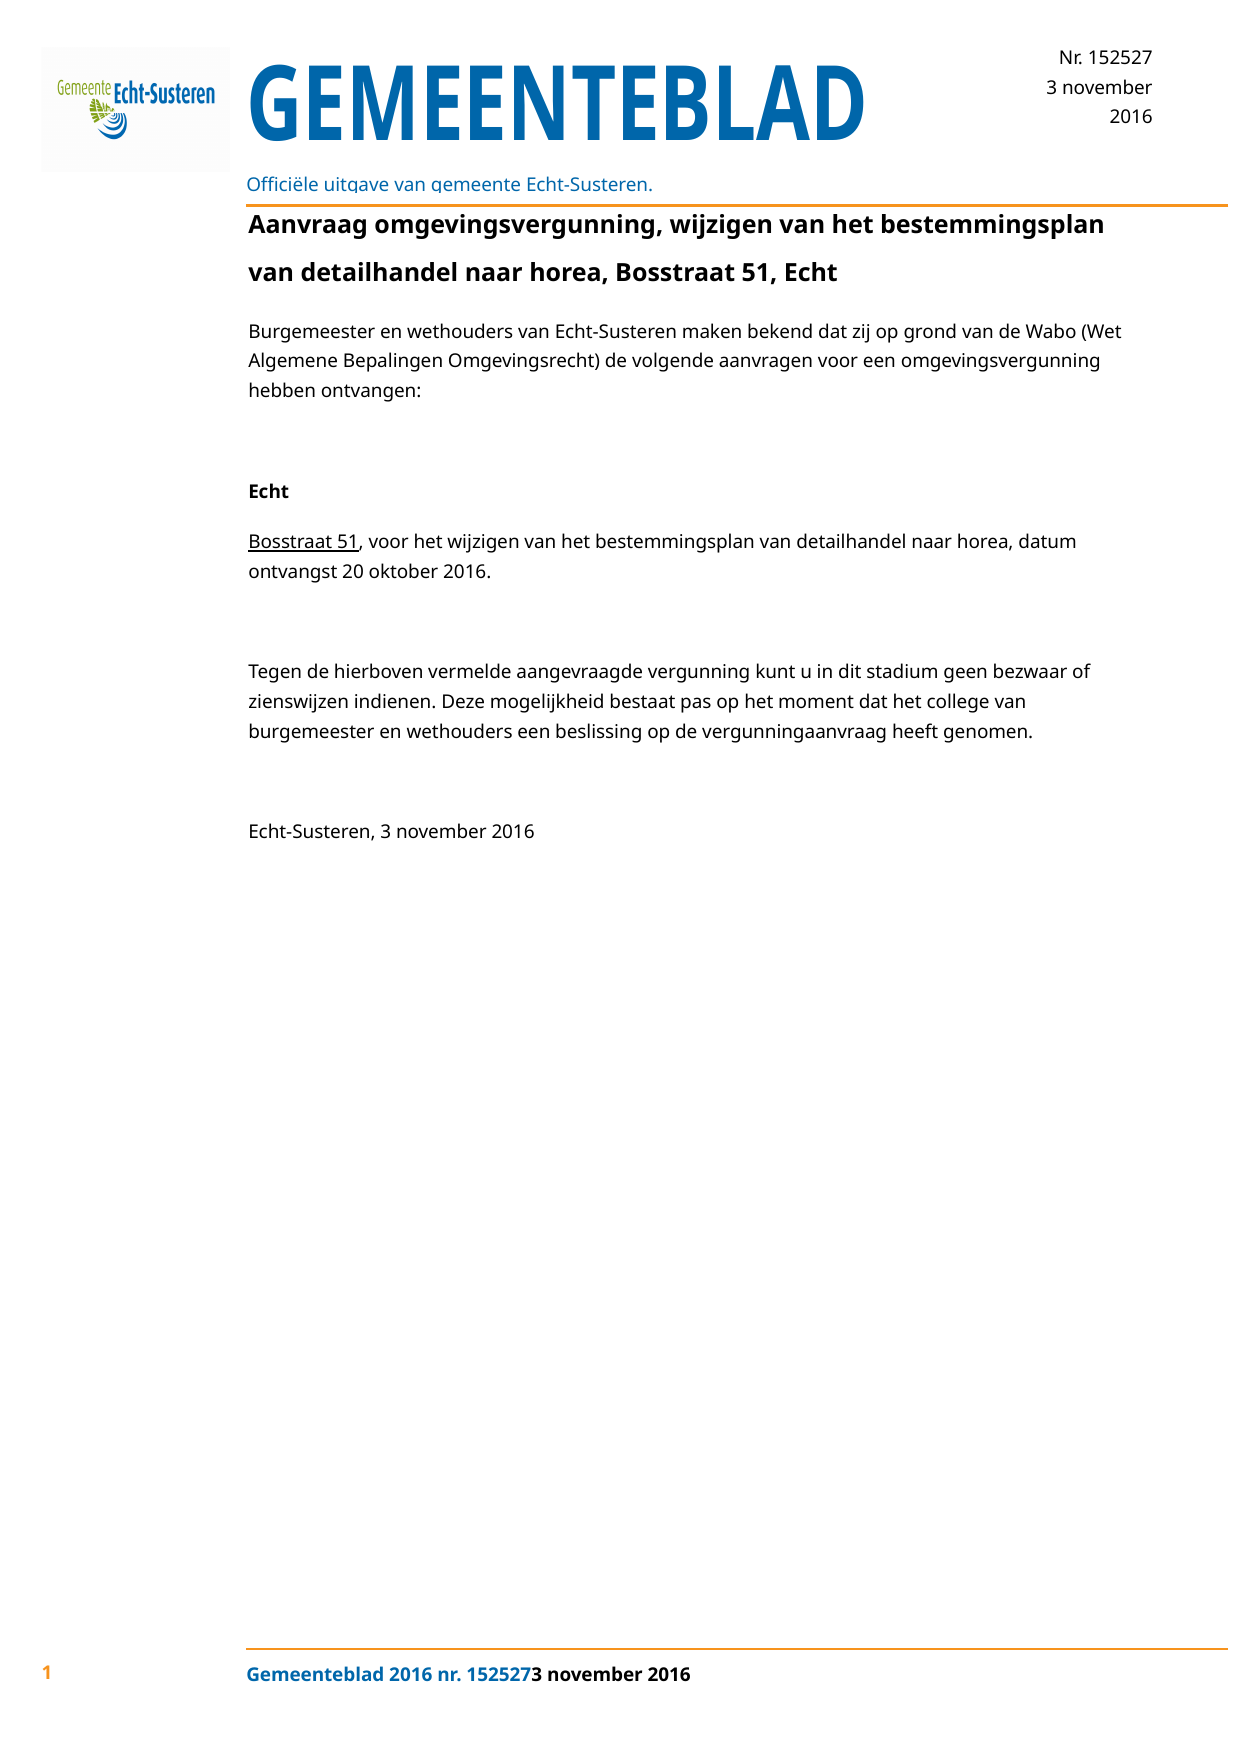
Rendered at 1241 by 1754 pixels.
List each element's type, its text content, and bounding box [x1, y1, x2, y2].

picture [41, 47, 231, 172]
text Tegen de hierboven vermelde aangevraagde vergunning kunt u in dit stadium geen bezwaar of zienswijzen indienen. Deze mogelijkheid bestaat pas op het moment dat het college van burgemeester en wethouders een beslissing op de vergunningaanvraag heeft genomen. [248, 659, 1152, 744]
text Burgemeester en wethouders van Echt-Susteren maken bekend dat zij op grond van de Wabo (Wet Algemene Bepalingen Omgevingsrecht) de volgende aanvragen voor een omgevingsvergunning hebben ontvangen: [248, 318, 1152, 403]
text Echt-Susteren, 3 november 2016 [248, 819, 1152, 844]
text Aanvraag omgevingsvergunning, wijzigen van het bestemmingsplan van detailhandel naar horea, Bosstraat 51, Echt [248, 207, 1152, 288]
text Bosstraat 51, voor het wijzigen van het bestemmingsplan van detailhandel naar horea, datum ontvangst 20 oktober 2016. [248, 528, 1152, 584]
text Echt [248, 478, 1152, 504]
